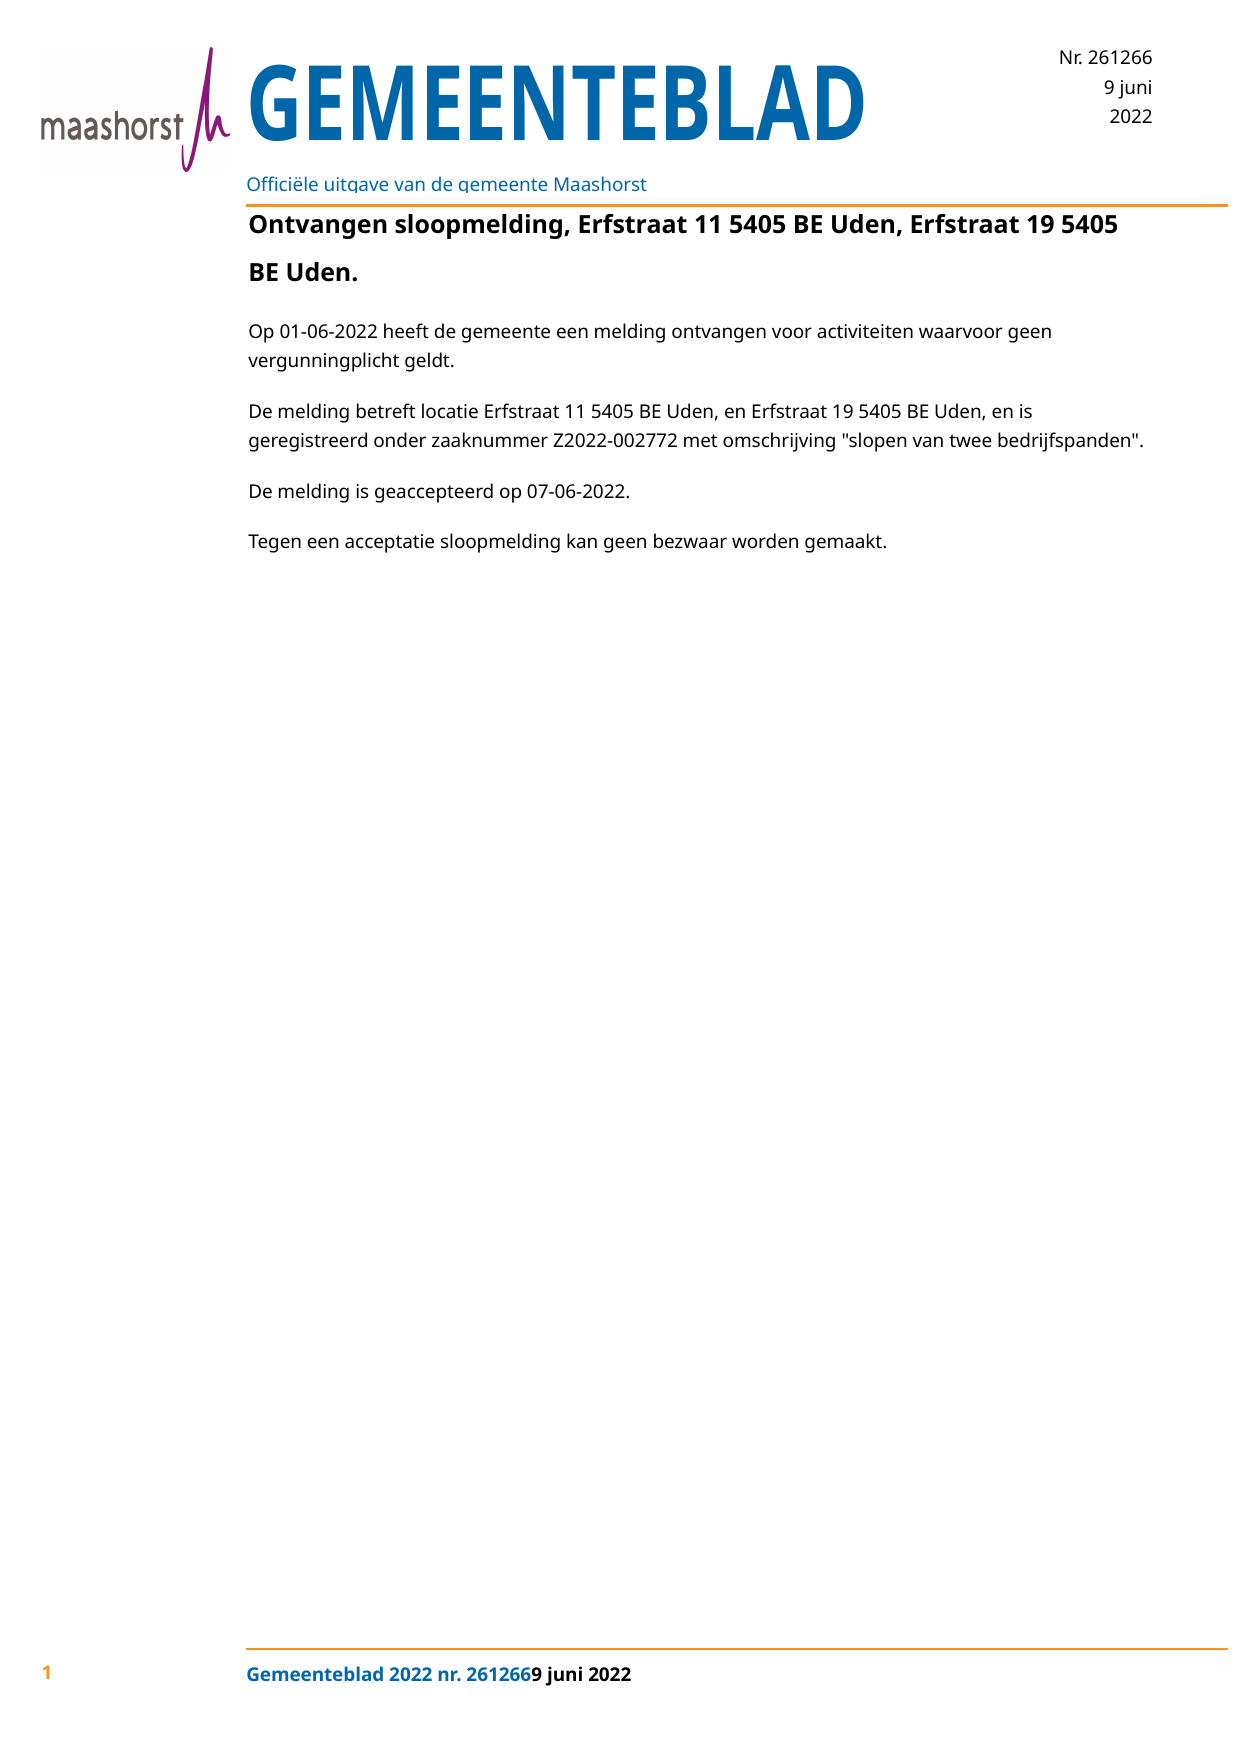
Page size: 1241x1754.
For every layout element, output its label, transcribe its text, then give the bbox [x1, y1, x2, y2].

picture [41, 47, 231, 172]
text Ontvangen sloopmelding, Erfstraat 11 5405 BE Uden, Erfstraat 19 5405 BE Uden. [248, 207, 1152, 288]
text De melding betreft locatie Erfstraat 11 5405 BE Uden, en Erfstraat 19 5405 BE Uden, en is geregistreerd onder zaaknummer Z2022-002772 met omschrijving "slopen van twee bedrijfspanden". [248, 398, 1152, 453]
text Op 01-06-2022 heeft de gemeente een melding ontvangen voor activiteiten waarvoor geen vergunningplicht geldt. [248, 318, 1152, 373]
text De melding is geaccepteerd op 07-06-2022. [248, 478, 1152, 504]
text Tegen een acceptatie sloopmelding kan geen bezwaar worden gemaakt. [248, 528, 1152, 554]
